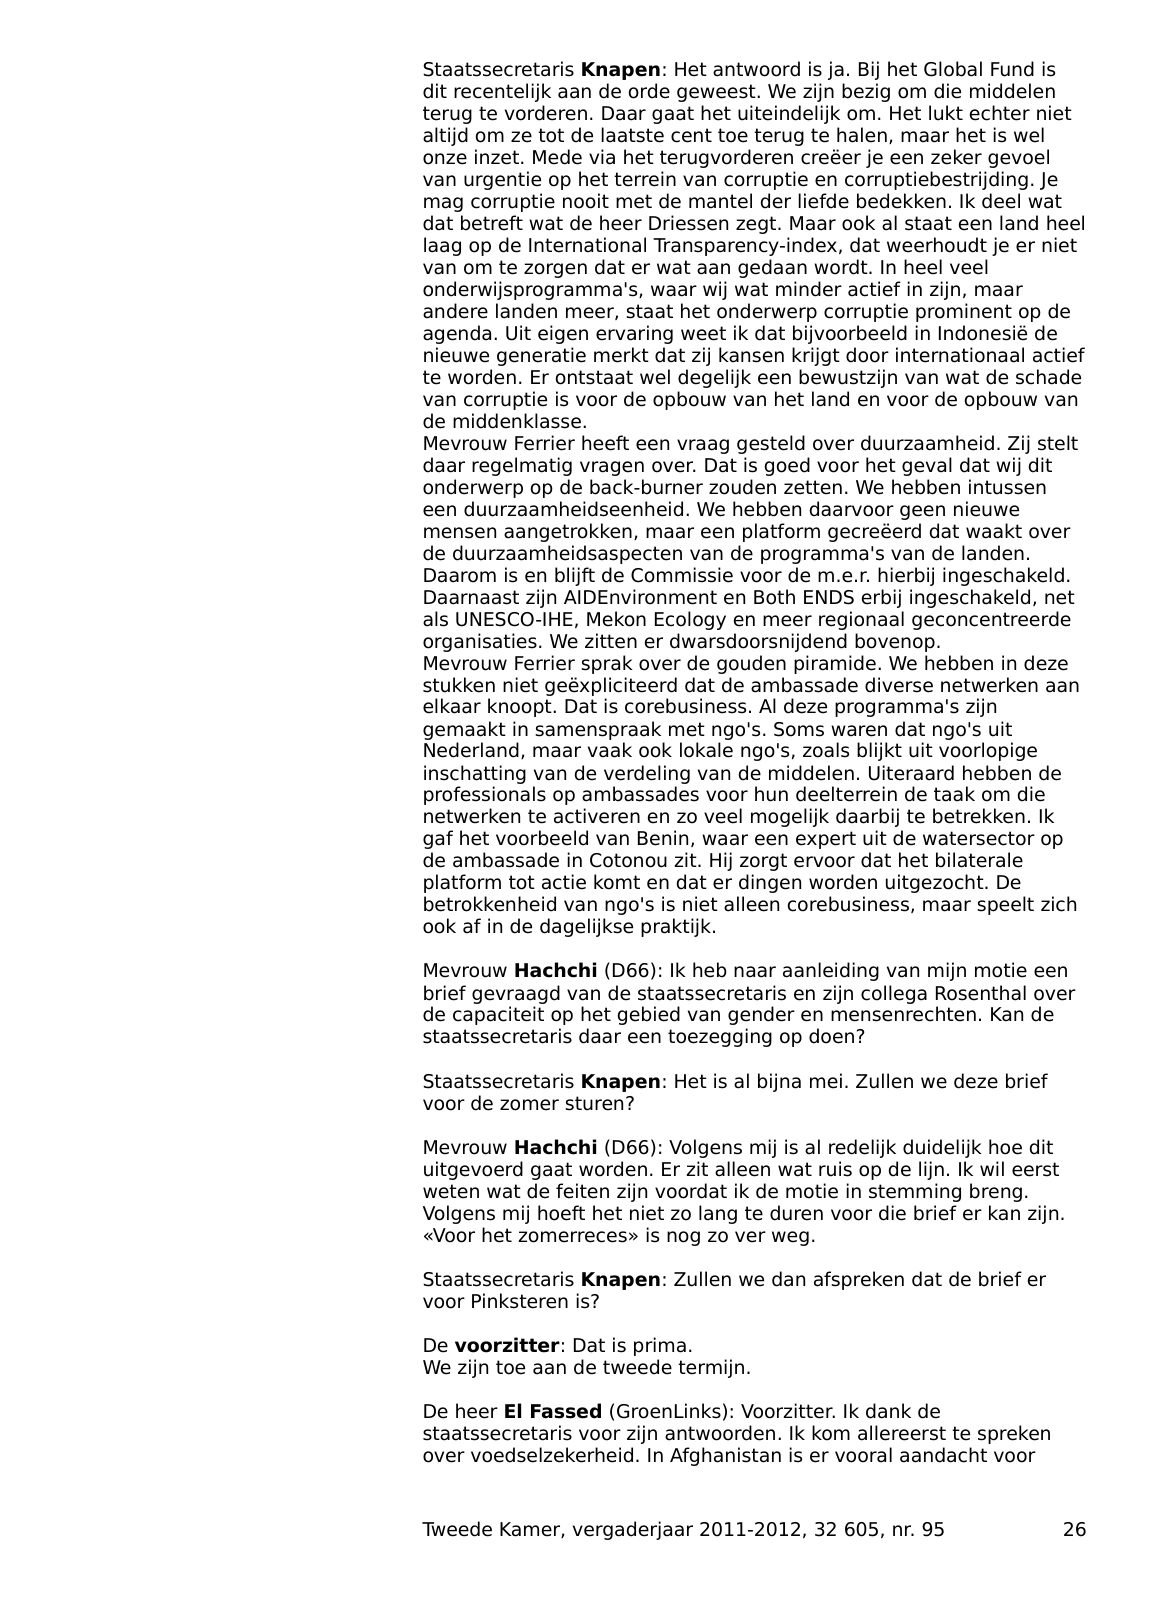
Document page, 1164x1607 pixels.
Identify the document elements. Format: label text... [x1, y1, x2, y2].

text De voorzitter: Dat is prima. [422, 1335, 1087, 1357]
text Staatssecretaris Knapen: Zullen we dan afspreken dat de brief er voor Pinksteren is? [422, 1269, 1087, 1313]
text Mevrouw Ferrier sprak over de gouden piramide. We hebben in deze stukken niet geëxpliciteerd dat de ambassade diverse netwerken aan elkaar knoopt. Dat is corebusiness. Al deze programma's zijn gemaakt in samenspraak met ngo's. Soms waren dat ngo's uit Nederland, maar vaak ook lokale ngo's, zoals blijkt uit voorlopige inschatting van de verdeling van de middelen. Uiteraard hebben de professionals op ambassades voor hun deelterrein de taak om die netwerken te activeren en zo veel mogelijk daarbij te betrekken. Ik gaf het voorbeeld van Benin, waar een expert uit de watersector op de ambassade in Cotonou zit. Hij zorgt ervoor dat het bilaterale platform tot actie komt en dat er dingen worden uitgezocht. De betrokkenheid van ngo's is niet alleen corebusiness, maar speelt zich ook af in de dagelijkse praktijk. [422, 652, 1087, 938]
text Staatssecretaris Knapen: Het is al bijna mei. Zullen we deze brief voor de zomer sturen? [422, 1071, 1087, 1114]
text Mevrouw Hachchi (D66): Volgens mij is al redelijk duidelijk hoe dit uitgevoerd gaat worden. Er zit alleen wat ruis op de lijn. Ik wil eerst weten wat de feiten zijn voordat ik de motie in stemming breng. Volgens mij hoeft het niet zo lang te duren voor die brief er kan zijn. «Voor het zomerreces» is nog zo ver weg. [422, 1137, 1087, 1247]
text Mevrouw Ferrier heeft een vraag gesteld over duurzaamheid. Zij stelt daar regelmatig vragen over. Dat is goed voor het geval dat wij dit onderwerp op de back-burner zouden zetten. We hebben intussen een duurzaamheidseenheid. We hebben daarvoor geen nieuwe mensen aangetrokken, maar een platform gecreëerd dat waakt over de duurzaamheidsaspecten van de programma's van de landen. Daarom is en blijft de Commissie voor de m.e.r. hierbij ingeschakeld. Daarnaast zijn AIDEnvironment en Both ENDS erbij ingeschakeld, net als UNESCO-IHE, Mekon Ecology en meer regionaal geconcentreerde organisaties. We zitten er dwarsdoorsnijdend bovenop. [422, 433, 1087, 652]
text We zijn toe aan de tweede termijn. [422, 1357, 1087, 1379]
text De heer El Fassed (GroenLinks): Voorzitter. Ik dank de staatssecretaris voor zijn antwoorden. Ik kom allereerst te spreken over voedselzekerheid. In Afghanistan is er vooral aandacht voor [422, 1401, 1087, 1467]
text Mevrouw Hachchi (D66): Ik heb naar aanleiding van mijn motie een brief gevraagd van de staatssecretaris en zijn collega Rosenthal over de capaciteit op het gebied van gender en mensenrechten. Kan de staatssecretaris daar een toezegging op doen? [422, 960, 1087, 1048]
text Staatssecretaris Knapen: Het antwoord is ja. Bij het Global Fund is dit recentelijk aan de orde geweest. We zijn bezig om die middelen terug te vorderen. Daar gaat het uiteindelijk om. Het lukt echter niet altijd om ze tot de laatste cent toe terug te halen, maar het is wel onze inzet. Mede via het terugvorderen creëer je een zeker gevoel van urgentie op het terrein van corruptie en corruptiebestrijding. Je mag corruptie nooit met de mantel der liefde bedekken. Ik deel wat dat betreft wat de heer Driessen zegt. Maar ook al staat een land heel laag op de International Transparency-index, dat weerhoudt je er niet van om te zorgen dat er wat aan gedaan wordt. In heel veel onderwijsprogramma's, waar wij wat minder actief in zijn, maar andere landen meer, staat het onderwerp corruptie prominent op de agenda. Uit eigen ervaring weet ik dat bijvoorbeeld in Indonesië de nieuwe generatie merkt dat zij kansen krijgt door internationaal actief te worden. Er ontstaat wel degelijk een bewustzijn van wat de schade van corruptie is voor de opbouw van het land en voor de opbouw van de middenklasse. [422, 59, 1087, 433]
